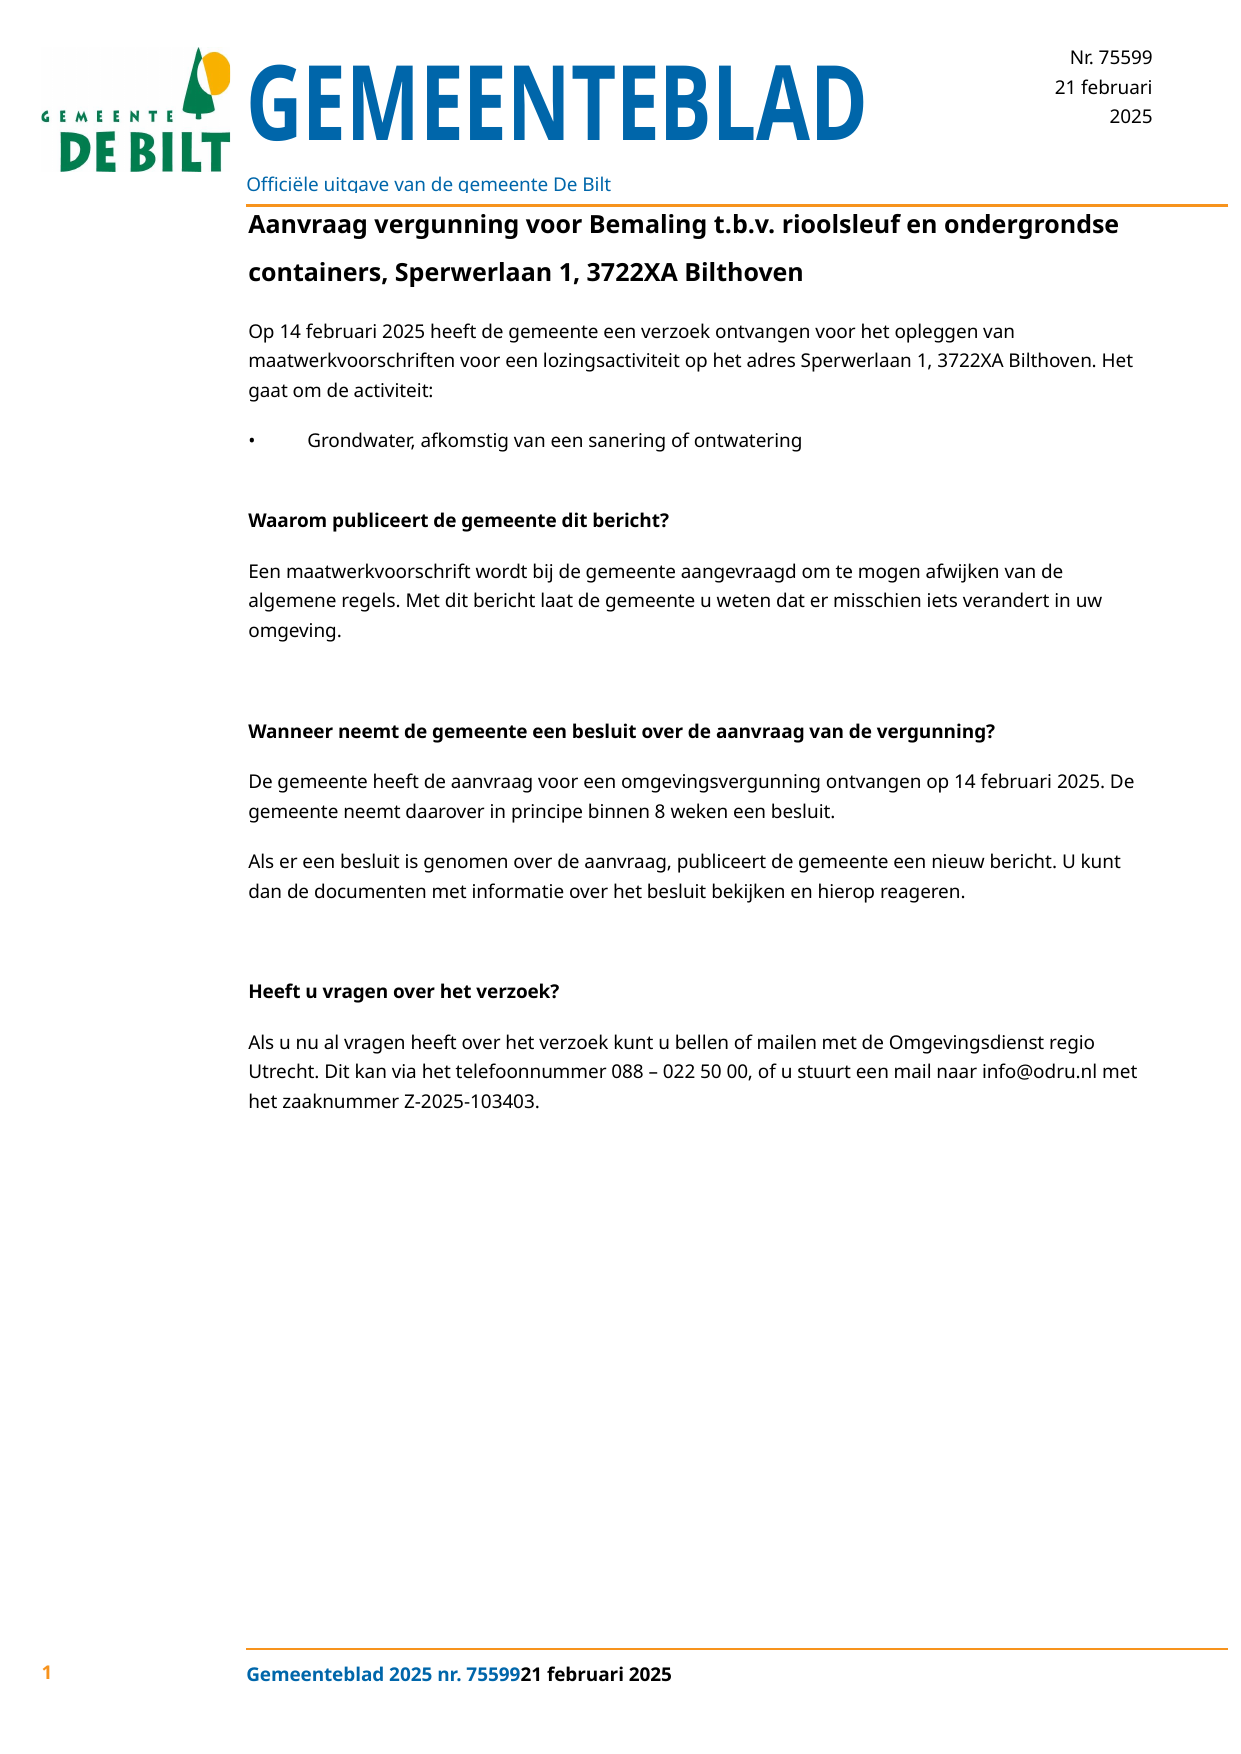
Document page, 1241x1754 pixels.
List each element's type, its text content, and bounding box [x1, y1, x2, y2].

text Waarom publiceert de gemeente dit bericht? [248, 507, 1152, 533]
text Wanneer neemt de gemeente een besluit over de aanvraag van de vergunning? [248, 718, 1152, 744]
text Als u nu al vragen heeft over het verzoek kunt u bellen of mailen met de Omgevingsdienst regio Utrecht. Dit kan via het telefoonnummer 088 – 022 50 00, of u stuurt een mail naar info@odru.nl met het zaaknummer Z-2025-103403. [248, 1029, 1152, 1114]
text Als er een besluit is genomen over de aanvraag, publiceert de gemeente een nieuw bericht. U kunt dan de documenten met informatie over het besluit bekijken en hierop reageren. [248, 848, 1152, 904]
text Aanvraag vergunning voor Bemaling t.b.v. rioolsleuf en ondergrondse containers, Sperwerlaan 1, 3722XA Bilthoven [248, 207, 1152, 288]
text Een maatwerkvoorschrift wordt bij de gemeente aangevraagd om te mogen afwijken van de algemene regels. Met dit bericht laat de gemeente u weten dat er misschien iets verandert in uw omgeving. [248, 558, 1152, 643]
text De gemeente heeft de aanvraag voor een omgevingsvergunning ontvangen op 14 februari 2025. De gemeente neemt daarover in principe binnen 8 weken een besluit. [248, 768, 1152, 824]
list Grondwater, afkomstig van een sanering of ontwatering [248, 427, 1152, 453]
picture [41, 47, 231, 172]
text Op 14 februari 2025 heeft de gemeente een verzoek ontvangen voor het opleggen van maatwerkvoorschriften voor een lozingsactiviteit op het adres Sperwerlaan 1, 3722XA Bilthoven. Het gaat om de activiteit: [248, 318, 1152, 403]
text Heeft u vragen over het verzoek? [248, 979, 1152, 1004]
